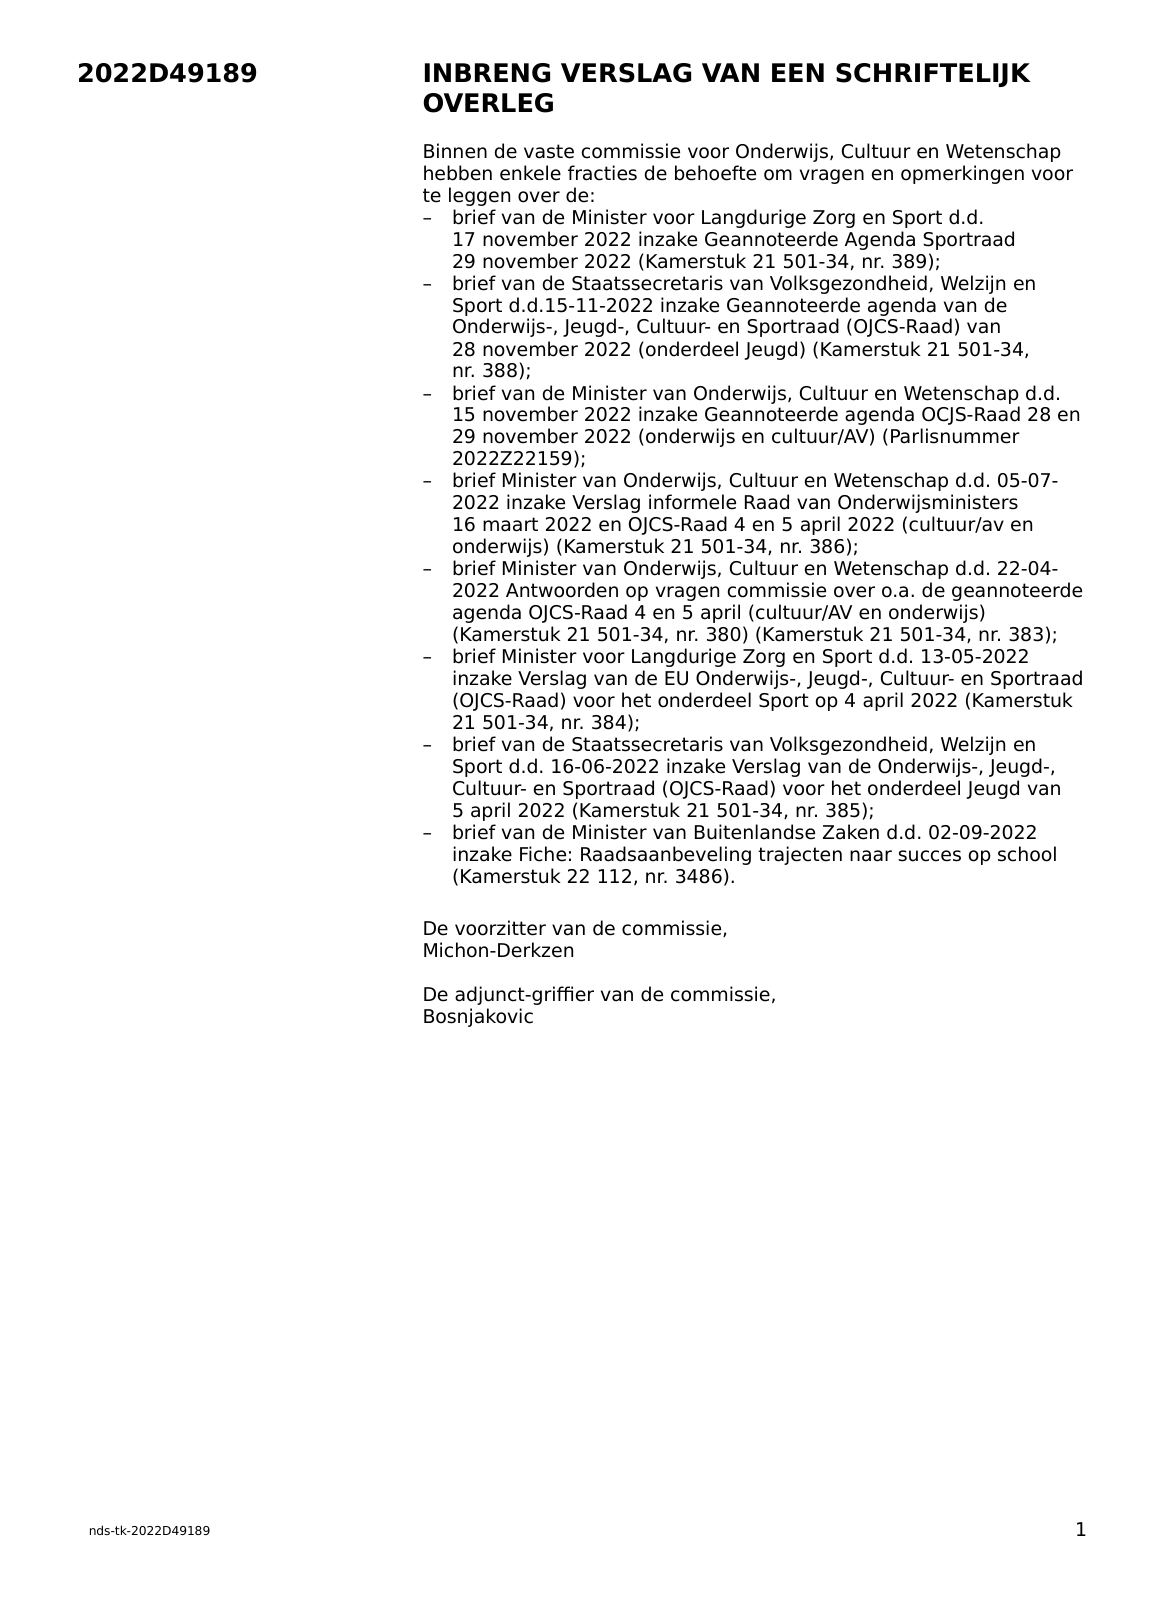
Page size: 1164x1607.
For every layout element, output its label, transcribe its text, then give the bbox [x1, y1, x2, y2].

text – brief van de Staatssecretaris van Volksgezondheid, Welzijn en Sport d.d.15-11-2022 inzake Geannoteerde agenda van de Onderwijs-, Jeugd-, Cultuur- en Sportraad (OJCS-Raad) van 28 november 2022 (onderdeel Jeugd) (Kamerstuk 21 501-34, nr. 388); [422, 272, 1087, 382]
text De voorzitter van de commissie, Michon-Derkzen [422, 918, 1087, 962]
text nds-tk-2022D49189 [88, 1524, 323, 1538]
text – brief van de Minister voor Langdurige Zorg en Sport d.d. 17 november 2022 inzake Geannoteerde Agenda Sportraad 29 november 2022 (Kamerstuk 21 501-34, nr. 389); [422, 207, 1087, 272]
text – brief Minister van Onderwijs, Cultuur en Wetenschap d.d. 05-07-2022 inzake Verslag informele Raad van Onderwijsministers 16 maart 2022 en OJCS-Raad 4 en 5 april 2022 (cultuur/av en onderwijs) (Kamerstuk 21 501-34, nr. 386); [422, 470, 1087, 558]
text 2022D49189 INBRENG VERSLAG VAN EEN SCHRIFTELIJK OVERLEG [77, 59, 1087, 118]
text – brief Minister van Onderwijs, Cultuur en Wetenschap d.d. 22-04-2022 Antwoorden op vragen commissie over o.a. de geannoteerde agenda OJCS-Raad 4 en 5 april (cultuur/AV en onderwijs) (Kamerstuk 21 501-34, nr. 380) (Kamerstuk 21 501-34, nr. 383); [422, 558, 1087, 646]
text – brief van de Minister van Onderwijs, Cultuur en Wetenschap d.d. 15 november 2022 inzake Geannoteerde agenda OCJS-Raad 28 en 29 november 2022 (onderwijs en cultuur/AV) (Parlisnummer 2022Z22159); [422, 382, 1087, 470]
text – brief Minister voor Langdurige Zorg en Sport d.d. 13-05-2022 inzake Verslag van de EU Onderwijs-, Jeugd-, Cultuur- en Sportraad (OJCS-Raad) voor het onderdeel Sport op 4 april 2022 (Kamerstuk 21 501-34, nr. 384); [422, 646, 1087, 734]
text De adjunct-griffier van de commissie, Bosnjakovic [422, 984, 1087, 1028]
text Binnen de vaste commissie voor Onderwijs, Cultuur en Wetenschap hebben enkele fracties de behoefte om vragen en opmerkingen voor te leggen over de: [422, 141, 1087, 207]
text – brief van de Staatssecretaris van Volksgezondheid, Welzijn en Sport d.d. 16-06-2022 inzake Verslag van de Onderwijs-, Jeugd-, Cultuur- en Sportraad (OJCS-Raad) voor het onderdeel Jeugd van 5 april 2022 (Kamerstuk 21 501-34, nr. 385); [422, 734, 1087, 822]
text – brief van de Minister van Buitenlandse Zaken d.d. 02-09-2022 inzake Fiche: Raadsaanbeveling trajecten naar succes op school (Kamerstuk 22 112, nr. 3486). [422, 822, 1087, 888]
